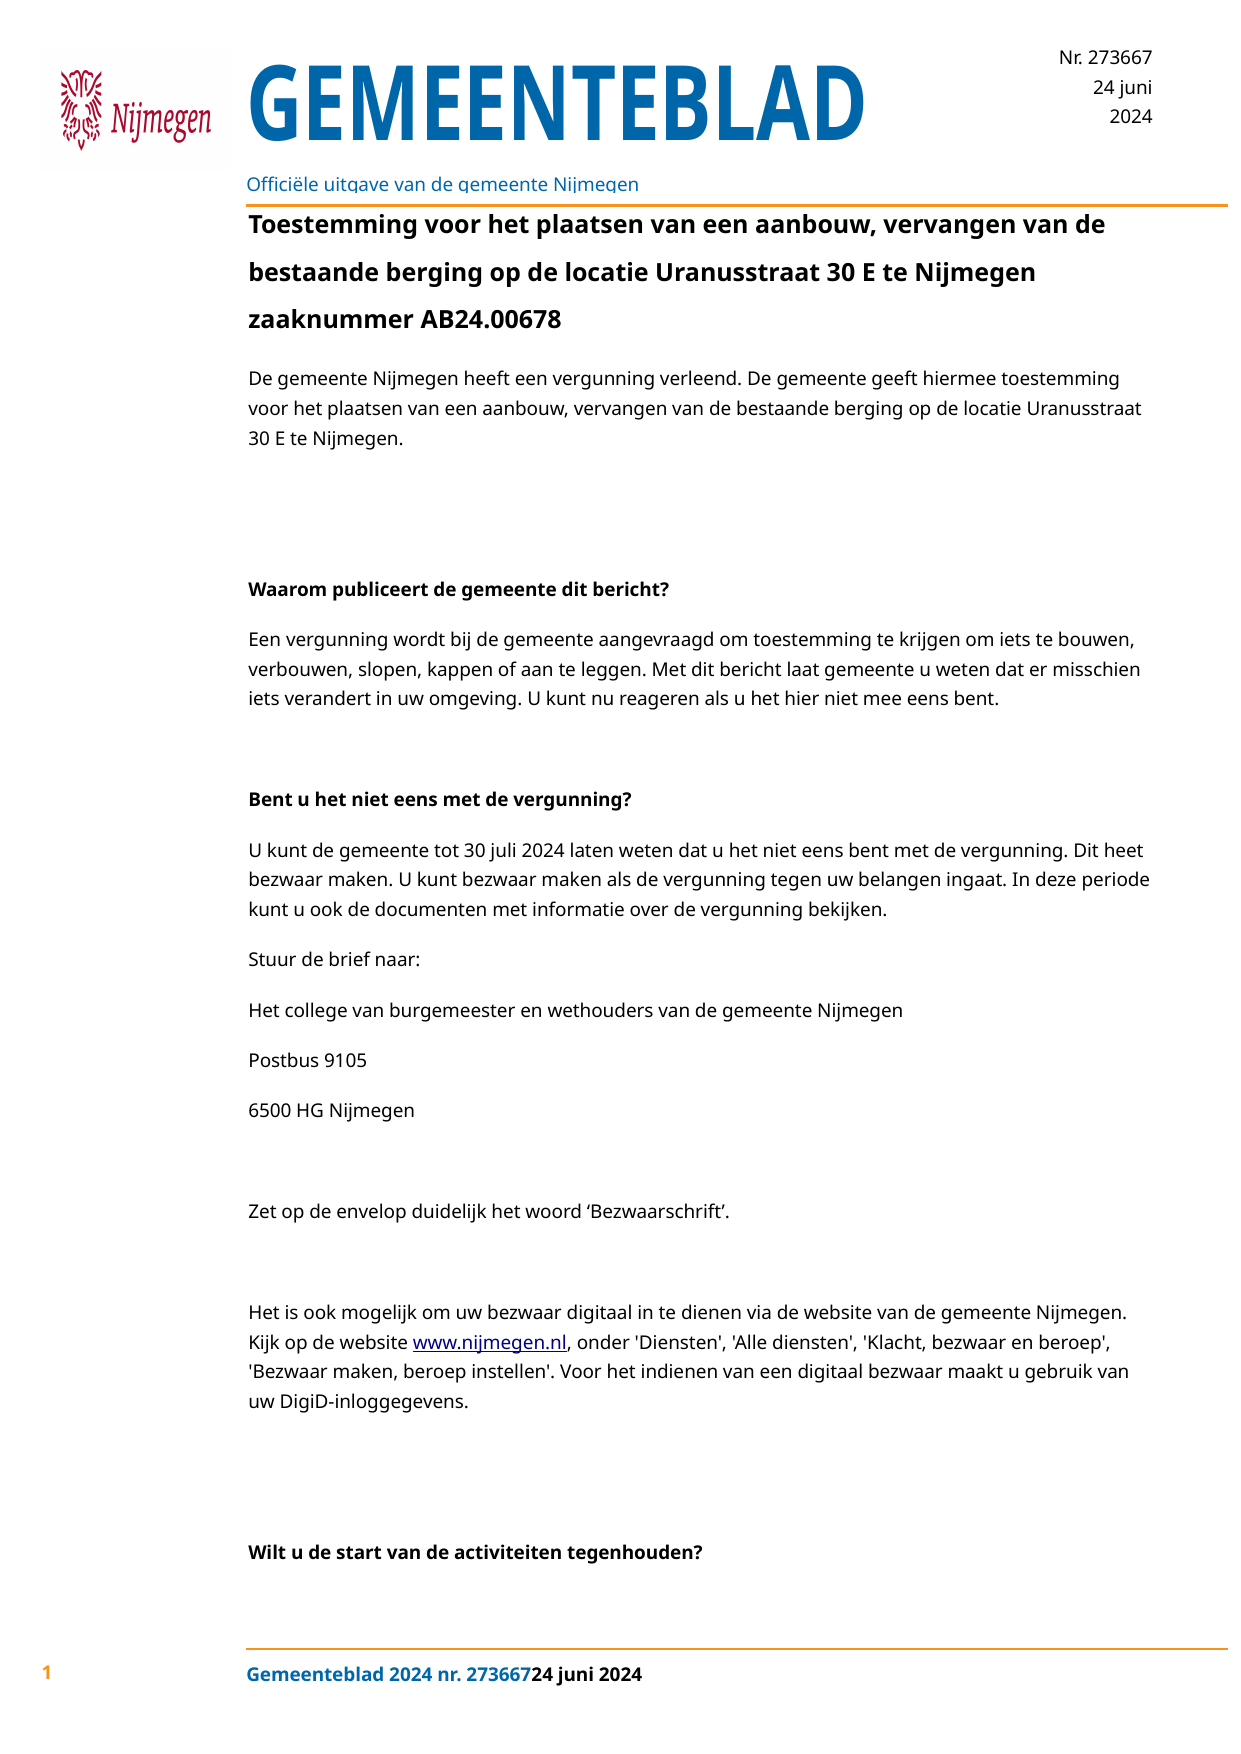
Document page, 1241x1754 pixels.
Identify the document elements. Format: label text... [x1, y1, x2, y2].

picture [41, 47, 231, 172]
text Het is ook mogelijk om uw bezwaar digitaal in te dienen via de website van de gemeente Nijmegen. Kijk op de website www.nijmegen.nl, onder 'Diensten', 'Alle diensten', 'Klacht, bezwaar en beroep', 'Bezwaar maken, beroep instellen'. Voor het indienen van een digitaal bezwaar maakt u gebruik van uw DigiD-inloggegevens. [248, 1299, 1152, 1414]
text Stuur de brief naar: [248, 946, 1152, 972]
text Waarom publiceert de gemeente dit bericht? [248, 576, 1152, 602]
text Wilt u de start van de activiteiten tegenhouden? [248, 1539, 1152, 1565]
text 6500 HG Nijmegen [248, 1098, 1152, 1123]
text Toestemming voor het plaatsen van een aanbouw, vervangen van de bestaande berging op de locatie Uranusstraat 30 E te Nijmegen zaaknummer AB24.00678 [248, 207, 1152, 336]
text Een vergunning wordt bij de gemeente aangevraagd om toestemming te krijgen om iets te bouwen, verbouwen, slopen, kappen of aan te leggen. Met dit bericht laat gemeente u weten dat er misschien iets verandert in uw omgeving. U kunt nu reageren als u het hier niet mee eens bent. [248, 626, 1152, 711]
text De gemeente Nijmegen heeft een vergunning verleend. De gemeente geeft hiermee toestemming voor het plaatsen van een aanbouw, vervangen van de bestaande berging op de locatie Uranusstraat 30 E te Nijmegen. [248, 366, 1152, 450]
text U kunt de gemeente tot 30 juli 2024 laten weten dat u het niet eens bent met de vergunning. Dit heet bezwaar maken. U kunt bezwaar maken als de vergunning tegen uw belangen ingaat. In deze periode kunt u ook de documenten met informatie over de vergunning bekijken. [248, 837, 1152, 922]
text Bent u het niet eens met de vergunning? [248, 786, 1152, 812]
text Postbus 9105 [248, 1047, 1152, 1073]
text Het college van burgemeester en wethouders van de gemeente Nijmegen [248, 997, 1152, 1022]
text Zet op de envelop duidelijk het woord ‘Bezwaarschrift’. [248, 1198, 1152, 1224]
